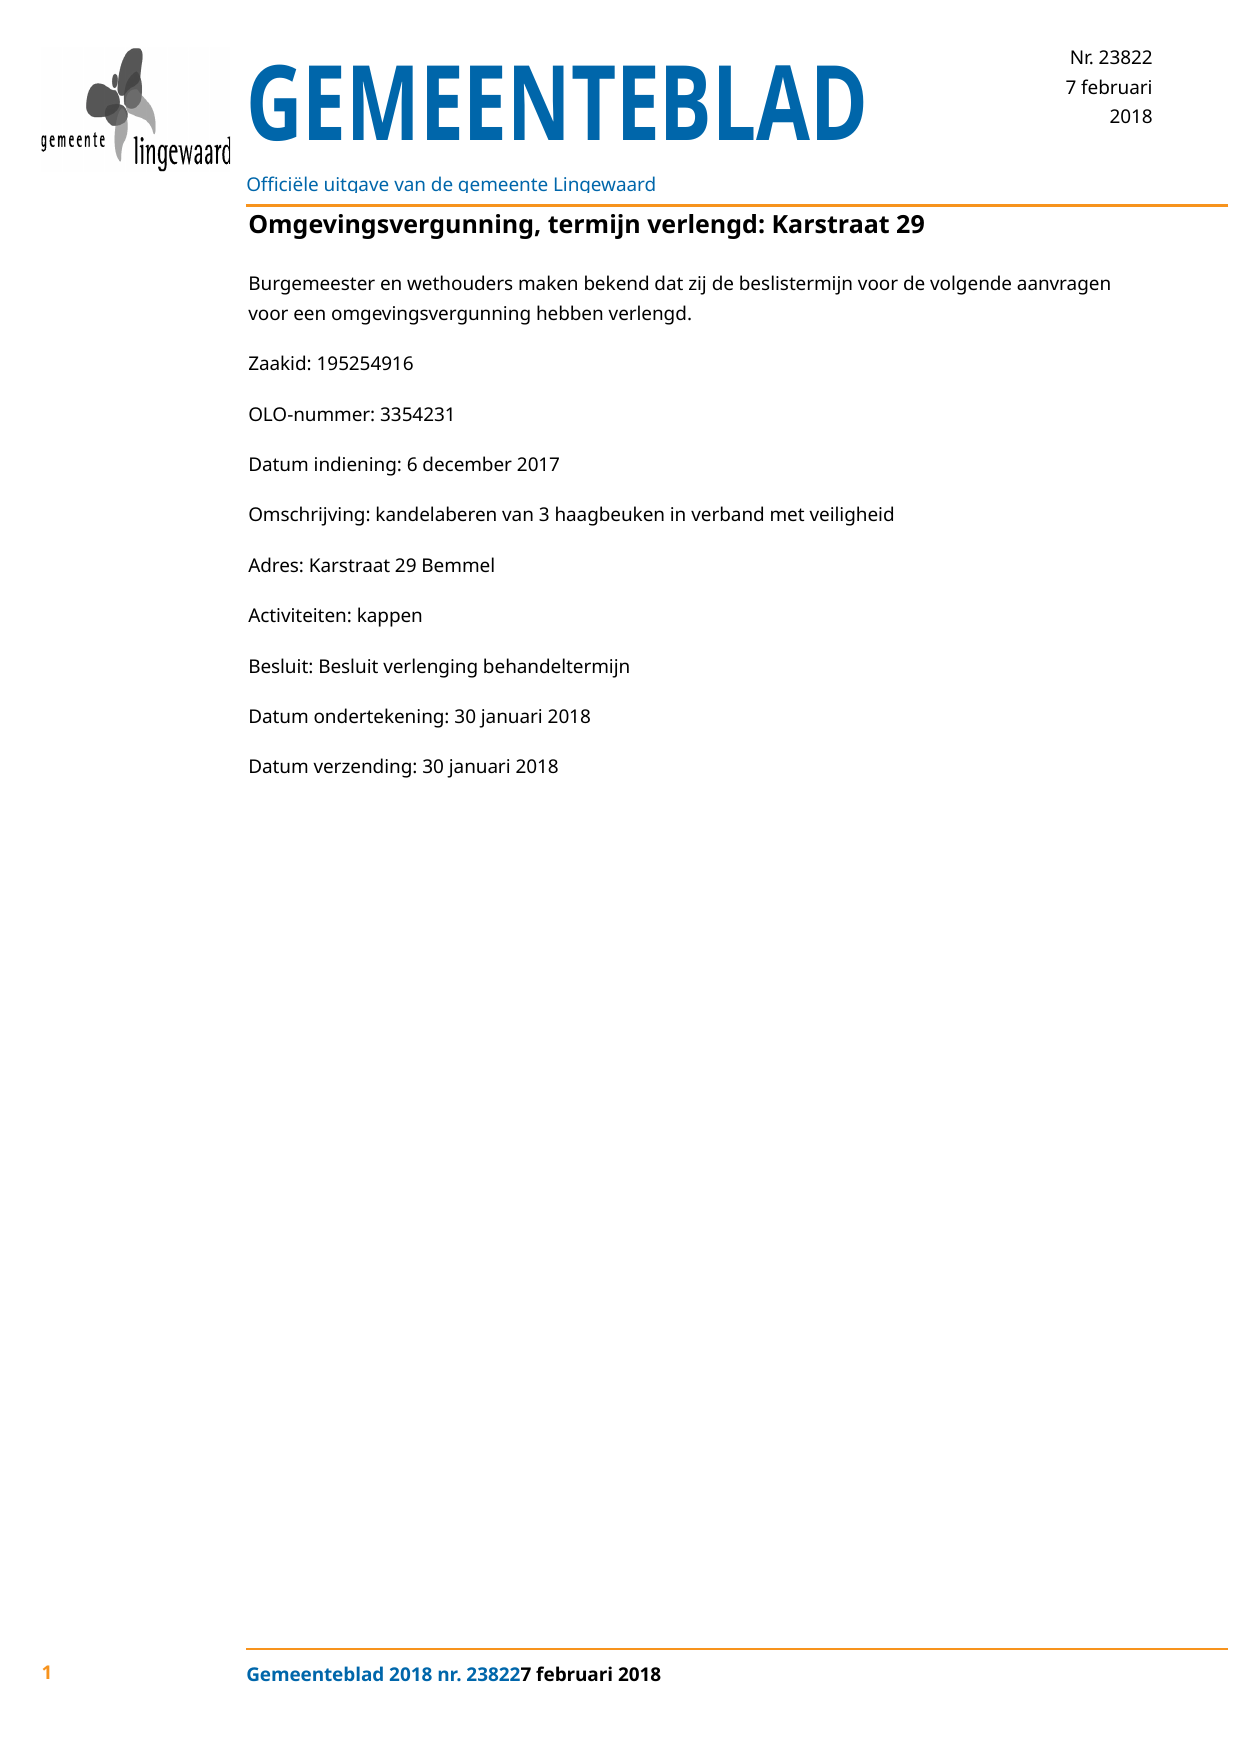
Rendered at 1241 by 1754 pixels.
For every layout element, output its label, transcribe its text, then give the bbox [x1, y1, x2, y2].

text Besluit: Besluit verlenging behandeltermijn [248, 653, 1152, 678]
text Activiteiten: kappen [248, 602, 1152, 628]
text Zaakid: 195254916 [248, 350, 1152, 376]
text Burgemeester en wethouders maken bekend dat zij de beslistermijn voor de volgende aanvragen voor een omgevingsvergunning hebben verlengd. [248, 270, 1152, 326]
text Omschrijving: kandelaberen van 3 haagbeuken in verband met veiligheid [248, 502, 1152, 527]
text Datum ondertekening: 30 januari 2018 [248, 703, 1152, 729]
text Omgevingsvergunning, termijn verlengd: Karstraat 29 [248, 207, 1152, 241]
text OLO-nummer: 3354231 [248, 401, 1152, 426]
text Adres: Karstraat 29 Bemmel [248, 552, 1152, 578]
text Datum indiening: 6 december 2017 [248, 451, 1152, 477]
text Datum verzending: 30 januari 2018 [248, 754, 1152, 779]
picture [41, 47, 231, 172]
